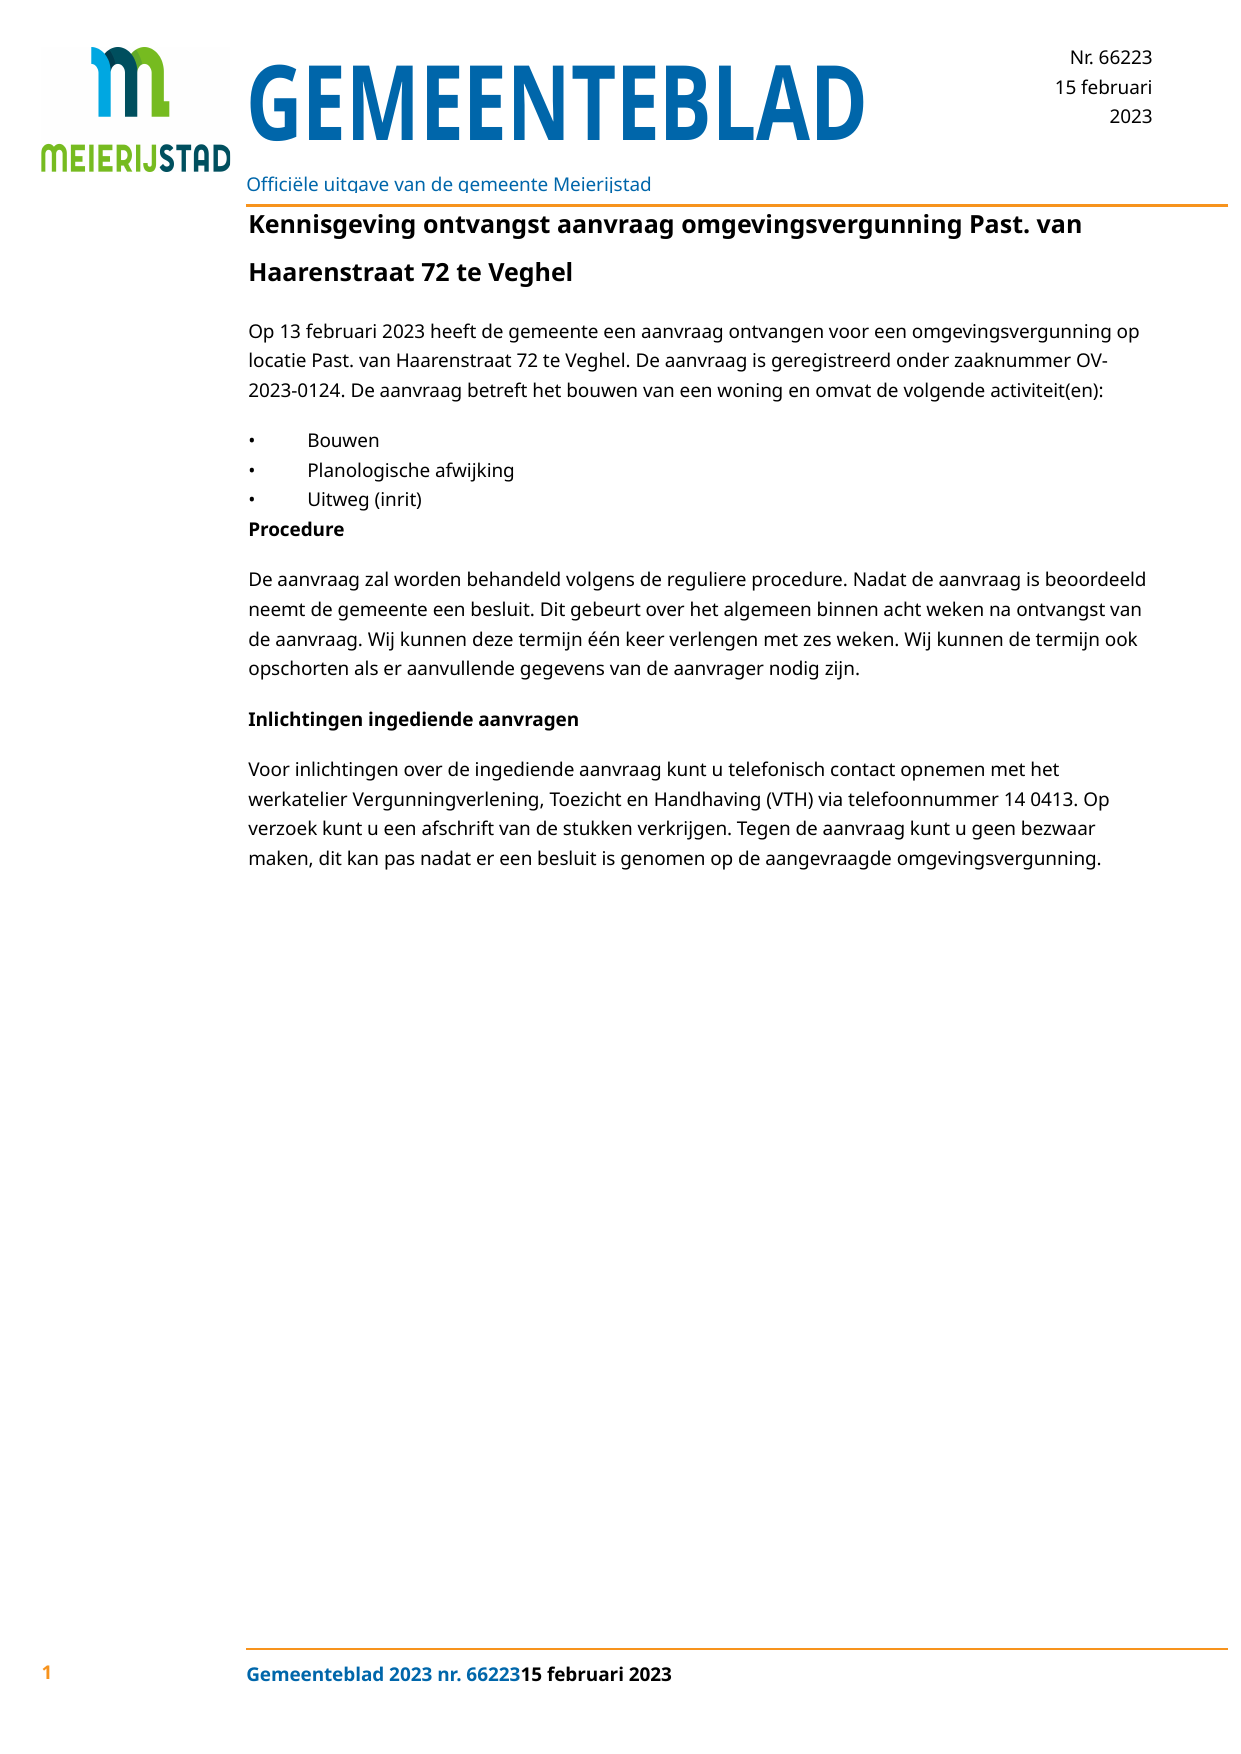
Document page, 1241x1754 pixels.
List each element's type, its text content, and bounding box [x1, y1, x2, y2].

text Kennisgeving ontvangst aanvraag omgevingsvergunning Past. van Haarenstraat 72 te Veghel [248, 207, 1152, 288]
text Procedure [248, 516, 1152, 542]
list Uitweg (inrit) [248, 487, 1152, 512]
picture [41, 47, 231, 172]
text Voor inlichtingen over de ingediende aanvraag kunt u telefonisch contact opnemen met het werkatelier Vergunningverlening, Toezicht en Handhaving (VTH) via telefoonnummer 14 0413. Op verzoek kunt u een afschrift van de stukken verkrijgen. Tegen de aanvraag kunt u geen bezwaar maken, dit kan pas nadat er een besluit is genomen op de aangevraagde omgevingsvergunning. [248, 756, 1152, 871]
text De aanvraag zal worden behandeld volgens de reguliere procedure. Nadat de aanvraag is beoordeeld neemt de gemeente een besluit. Dit gebeurt over het algemeen binnen acht weken na ontvangst van de aanvraag. Wij kunnen deze termijn één keer verlengen met zes weken. Wij kunnen de termijn ook opschorten als er aanvullende gegevens van de aanvrager nodig zijn. [248, 567, 1152, 681]
list Planologische afwijking [248, 457, 1152, 483]
text Inlichtingen ingediende aanvragen [248, 706, 1152, 732]
list Bouwen [248, 427, 1152, 453]
text Op 13 februari 2023 heeft de gemeente een aanvraag ontvangen voor een omgevingsvergunning op locatie Past. van Haarenstraat 72 te Veghel. De aanvraag is geregistreerd onder zaaknummer OV-2023-0124. De aanvraag betreft het bouwen van een woning en omvat de volgende activiteit(en): [248, 318, 1152, 403]
